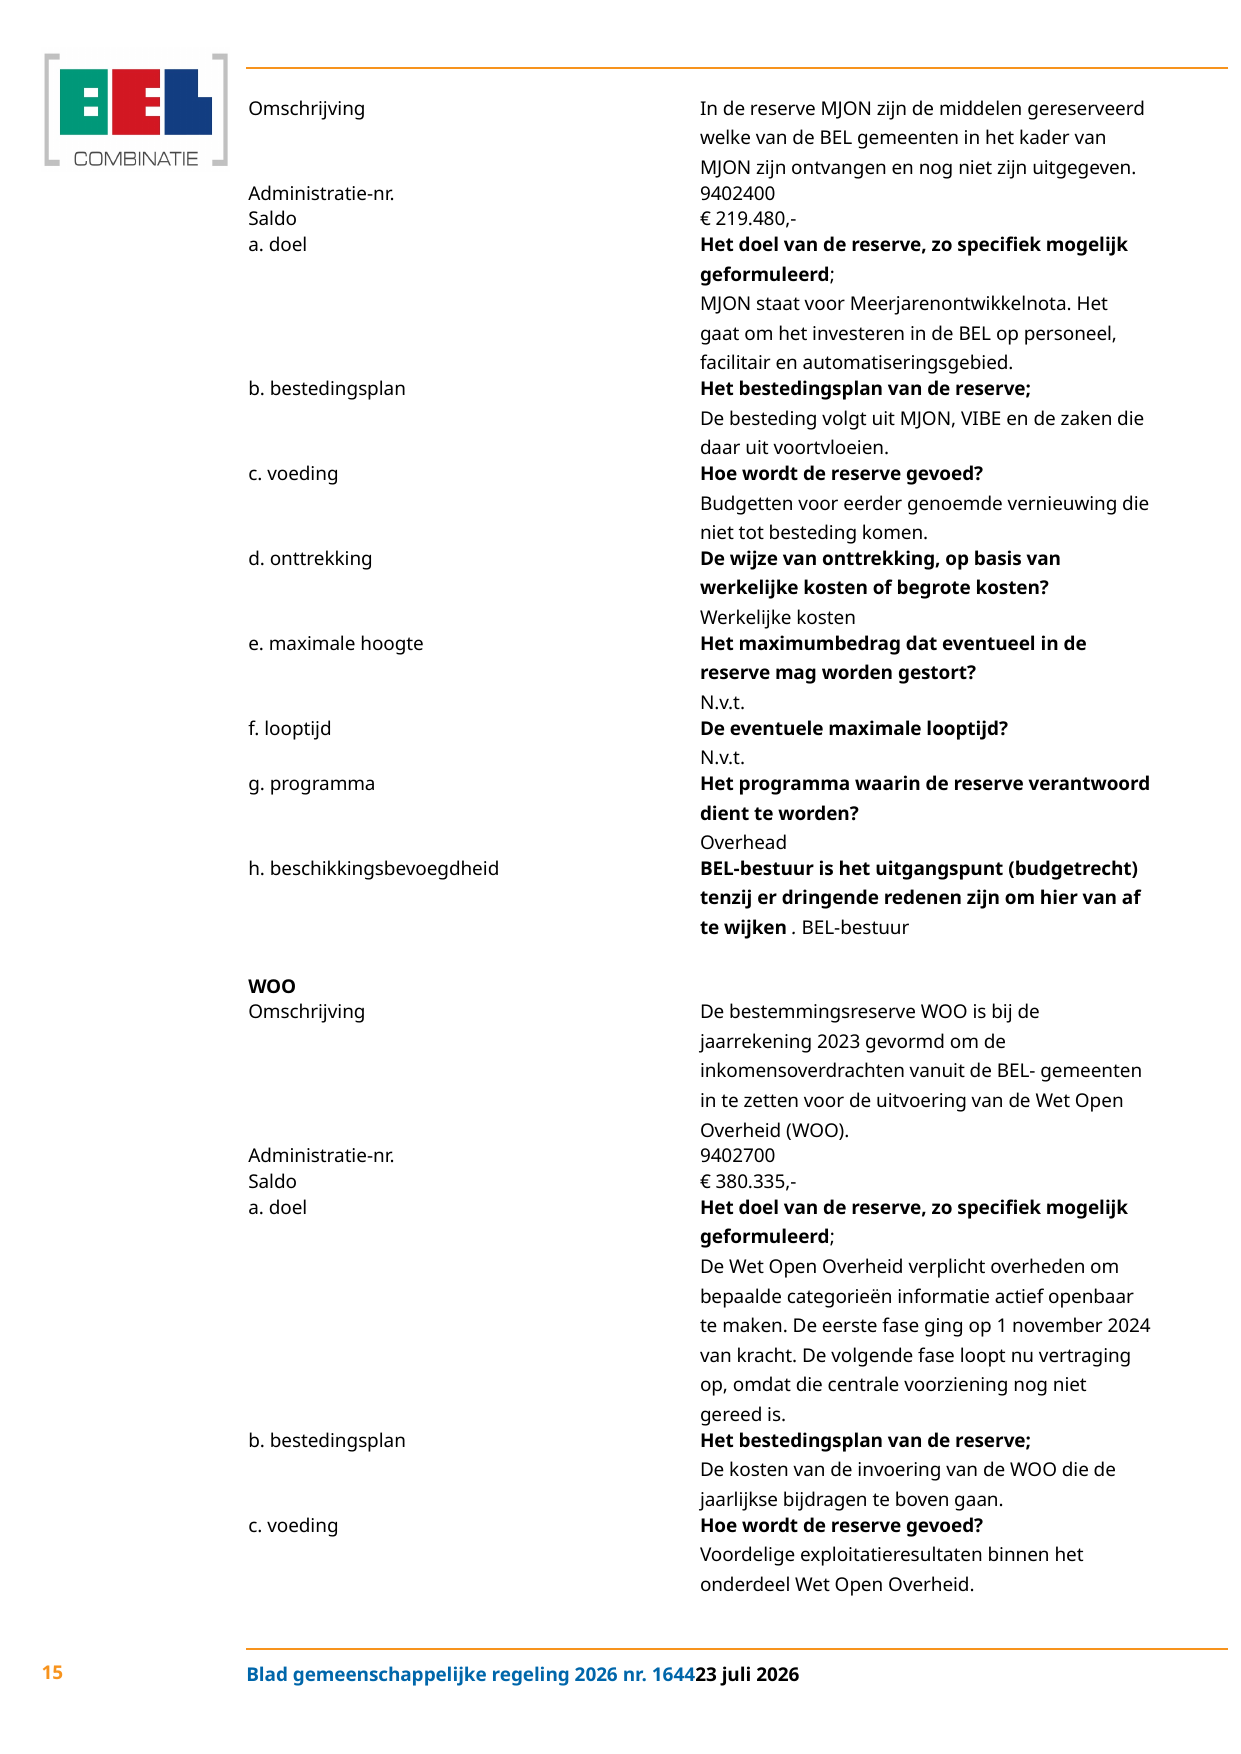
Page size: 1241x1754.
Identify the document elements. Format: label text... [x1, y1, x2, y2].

table_cell c. voeding [248, 460, 700, 545]
table_cell b. bestedingsplan [248, 1427, 700, 1512]
table_cell De eventuele maximale looptijd? N.v.t. [700, 715, 1152, 770]
table_cell 9402700 [700, 1143, 1152, 1168]
table_cell BEL-bestuur is het uitgangspunt (budgetrecht) tenzij er dringende redenen zijn om hier van af te wijken . BEL-bestuur [700, 855, 1152, 940]
table_cell Het programma waarin de reserve verantwoord dient te worden? Overhead [700, 770, 1152, 855]
table_cell b. bestedingsplan [248, 375, 700, 460]
table_cell a. doel [248, 231, 700, 375]
table_cell Het doel van de reserve, zo specifiek mogelijk geformuleerd; De Wet Open Overheid verplicht overheden om bepaalde categorieën informatie actief openbaar te maken. De eerste fase ging op 1 november 2024 van kracht. De volgende fase loopt nu vertraging op, omdat die centrale voorziening nog niet gereed is. [700, 1194, 1152, 1427]
table_cell h. beschikkingsbevoegdheid [248, 855, 700, 940]
table_cell € 219.480,- [700, 205, 1152, 231]
table_cell De wijze van onttrekking, op basis van werkelijke kosten of begrote kosten? Werkelijke kosten [700, 545, 1152, 630]
picture [41, 47, 231, 172]
table_cell c. voeding [248, 1512, 700, 1597]
table_cell In de reserve MJON zijn de middelen gereserveerd welke van de BEL gemeenten in het kader van MJON zijn ontvangen en nog niet zijn uitgegeven. [700, 95, 1152, 180]
table_cell Het doel van de reserve, zo specifiek mogelijk geformuleerd; MJON staat voor Meerjarenontwikkelnota. Het gaat om het investeren in de BEL op personeel, facilitair en automatiseringsgebied. [700, 231, 1152, 375]
table_cell Omschrijving [248, 999, 700, 1143]
table_cell g. programma [248, 770, 700, 855]
table_cell Administratie-nr. [248, 180, 700, 205]
table_cell De bestemmingsreserve WOO is bij de jaarrekening 2023 gevormd om de inkomensoverdrachten vanuit de BEL- gemeenten in te zetten voor de uitvoering van de Wet Open Overheid (WOO). [700, 999, 1152, 1143]
table_cell e. maximale hoogte [248, 630, 700, 715]
table_cell Saldo [248, 205, 700, 231]
table_cell Hoe wordt de reserve gevoed? Voordelige exploitatieresultaten binnen het onderdeel Wet Open Overheid. [700, 1512, 1152, 1597]
table_cell Het bestedingsplan van de reserve; De kosten van de invoering van de WOO die de jaarlijkse bijdragen te boven gaan. [700, 1427, 1152, 1512]
table_cell 9402400 [700, 180, 1152, 205]
table_cell Administratie-nr. [248, 1143, 700, 1168]
table_cell Het bestedingsplan van de reserve; De besteding volgt uit MJON, VIBE en de zaken die daar uit voortvloeien. [700, 375, 1152, 460]
table_cell f. looptijd [248, 715, 700, 770]
table_cell Het maximumbedrag dat eventueel in de reserve mag worden gestort? N.v.t. [700, 630, 1152, 715]
table_header WOO [248, 973, 1152, 998]
table_cell a. doel [248, 1194, 700, 1427]
table_cell Saldo [248, 1168, 700, 1194]
table_cell Omschrijving [248, 95, 700, 180]
table_cell Hoe wordt de reserve gevoed? Budgetten voor eerder genoemde vernieuwing die niet tot besteding komen. [700, 460, 1152, 545]
table_cell € 380.335,- [700, 1168, 1152, 1194]
table_cell d. onttrekking [248, 545, 700, 630]
